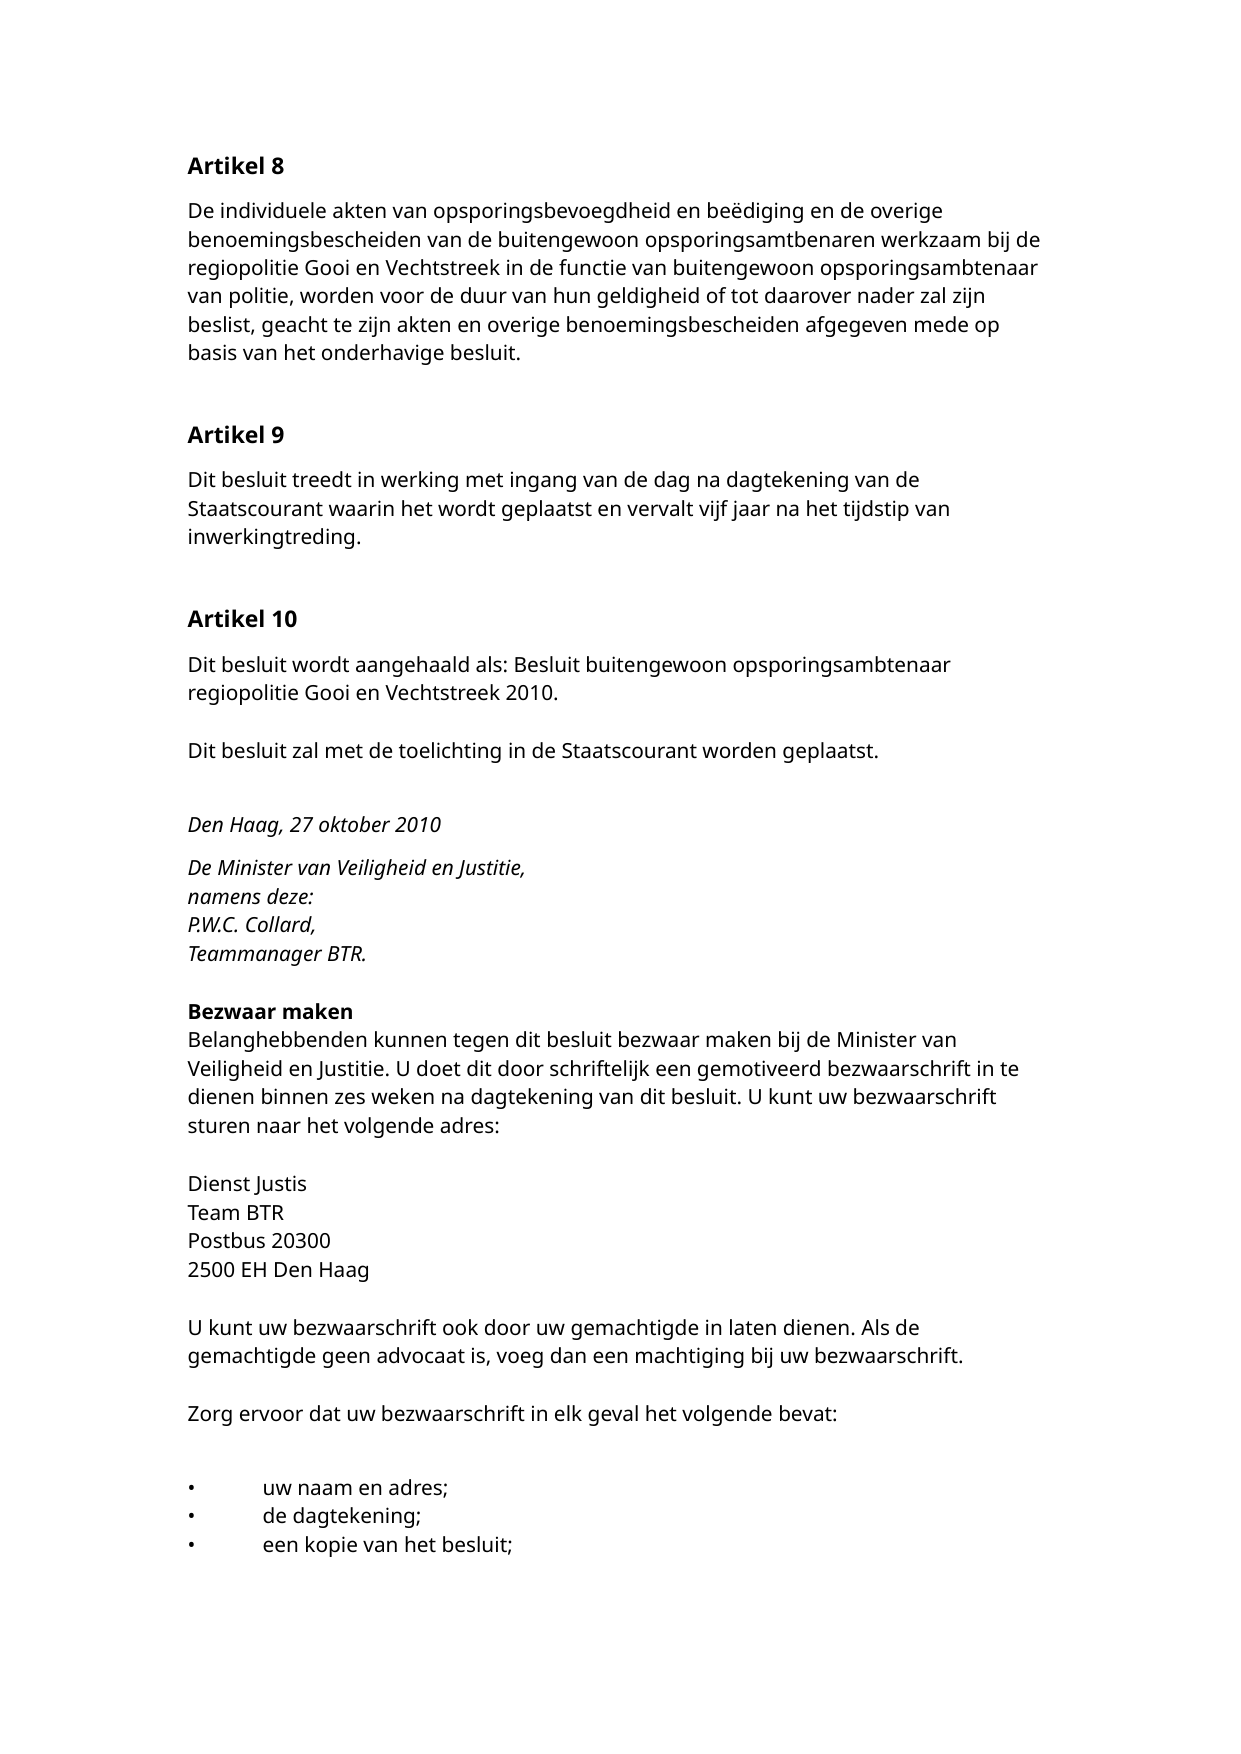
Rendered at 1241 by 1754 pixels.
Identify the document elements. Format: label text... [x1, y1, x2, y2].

list uw naam en adres; [187, 1473, 1053, 1501]
text Team BTR [187, 1198, 1053, 1226]
text Bezwaar maken [187, 997, 1053, 1026]
subtitle Artikel 8 [187, 150, 1053, 181]
text De individuele akten van opsporingsbevoegdheid en beëdiging en de overige benoemingsbescheiden van de buitengewoon opsporingsamtbenaren werkzaam bij de regiopolitie Gooi en Vechtstreek in de functie van buitengewoon opsporingsambtenaar van politie, worden voor de duur van hun geldigheid of tot daarover nader zal zijn beslist, geacht te zijn akten en overige benoemingsbescheiden afgegeven mede op basis van het onderhavige besluit. [187, 196, 1053, 367]
text Teammanager BTR. [187, 939, 1053, 967]
subtitle Artikel 10 [187, 603, 1053, 635]
list een kopie van het besluit; [187, 1530, 1053, 1558]
text Dit besluit zal met de toelichting in de Staatscourant worden geplaatst. [187, 737, 1053, 765]
text 2500 EH Den Haag [187, 1255, 1053, 1283]
text Den Haag, 27 oktober 2010 [187, 810, 1053, 838]
text De Minister van Veiligheid en Justitie, [187, 853, 1053, 882]
text Belanghebbenden kunnen tegen dit besluit bezwaar maken bij de Minister van Veiligheid en Justitie. U doet dit door schriftelijk een gemotiveerd bezwaarschrift in te dienen binnen zes weken na dagtekening van dit besluit. U kunt uw bezwaarschrift sturen naar het volgende adres: [187, 1026, 1053, 1139]
text Dit besluit treedt in werking met ingang van de dag na dagtekening van de Staatscourant waarin het wordt geplaatst en vervalt vijf jaar na het tijdstip van inwerkingtreding. [187, 466, 1053, 551]
text Zorg ervoor dat uw bezwaarschrift in elk geval het volgende bevat: [187, 1399, 1053, 1428]
text Dienst Justis [187, 1169, 1053, 1198]
subtitle Artikel 9 [187, 419, 1053, 451]
text P.W.C. Collard, [187, 910, 1053, 939]
text U kunt uw bezwaarschrift ook door uw gemachtigde in laten dienen. Als de gemachtigde geen advocaat is, voeg dan een machtiging bij uw bezwaarschrift. [187, 1313, 1053, 1370]
text Postbus 20300 [187, 1226, 1053, 1255]
text namens deze: [187, 882, 1053, 910]
list de dagtekening; [187, 1501, 1053, 1530]
text Dit besluit wordt aangehaald als: Besluit buitengewoon opsporingsambtenaar regiopolitie Gooi en Vechtstreek 2010. [187, 650, 1053, 707]
